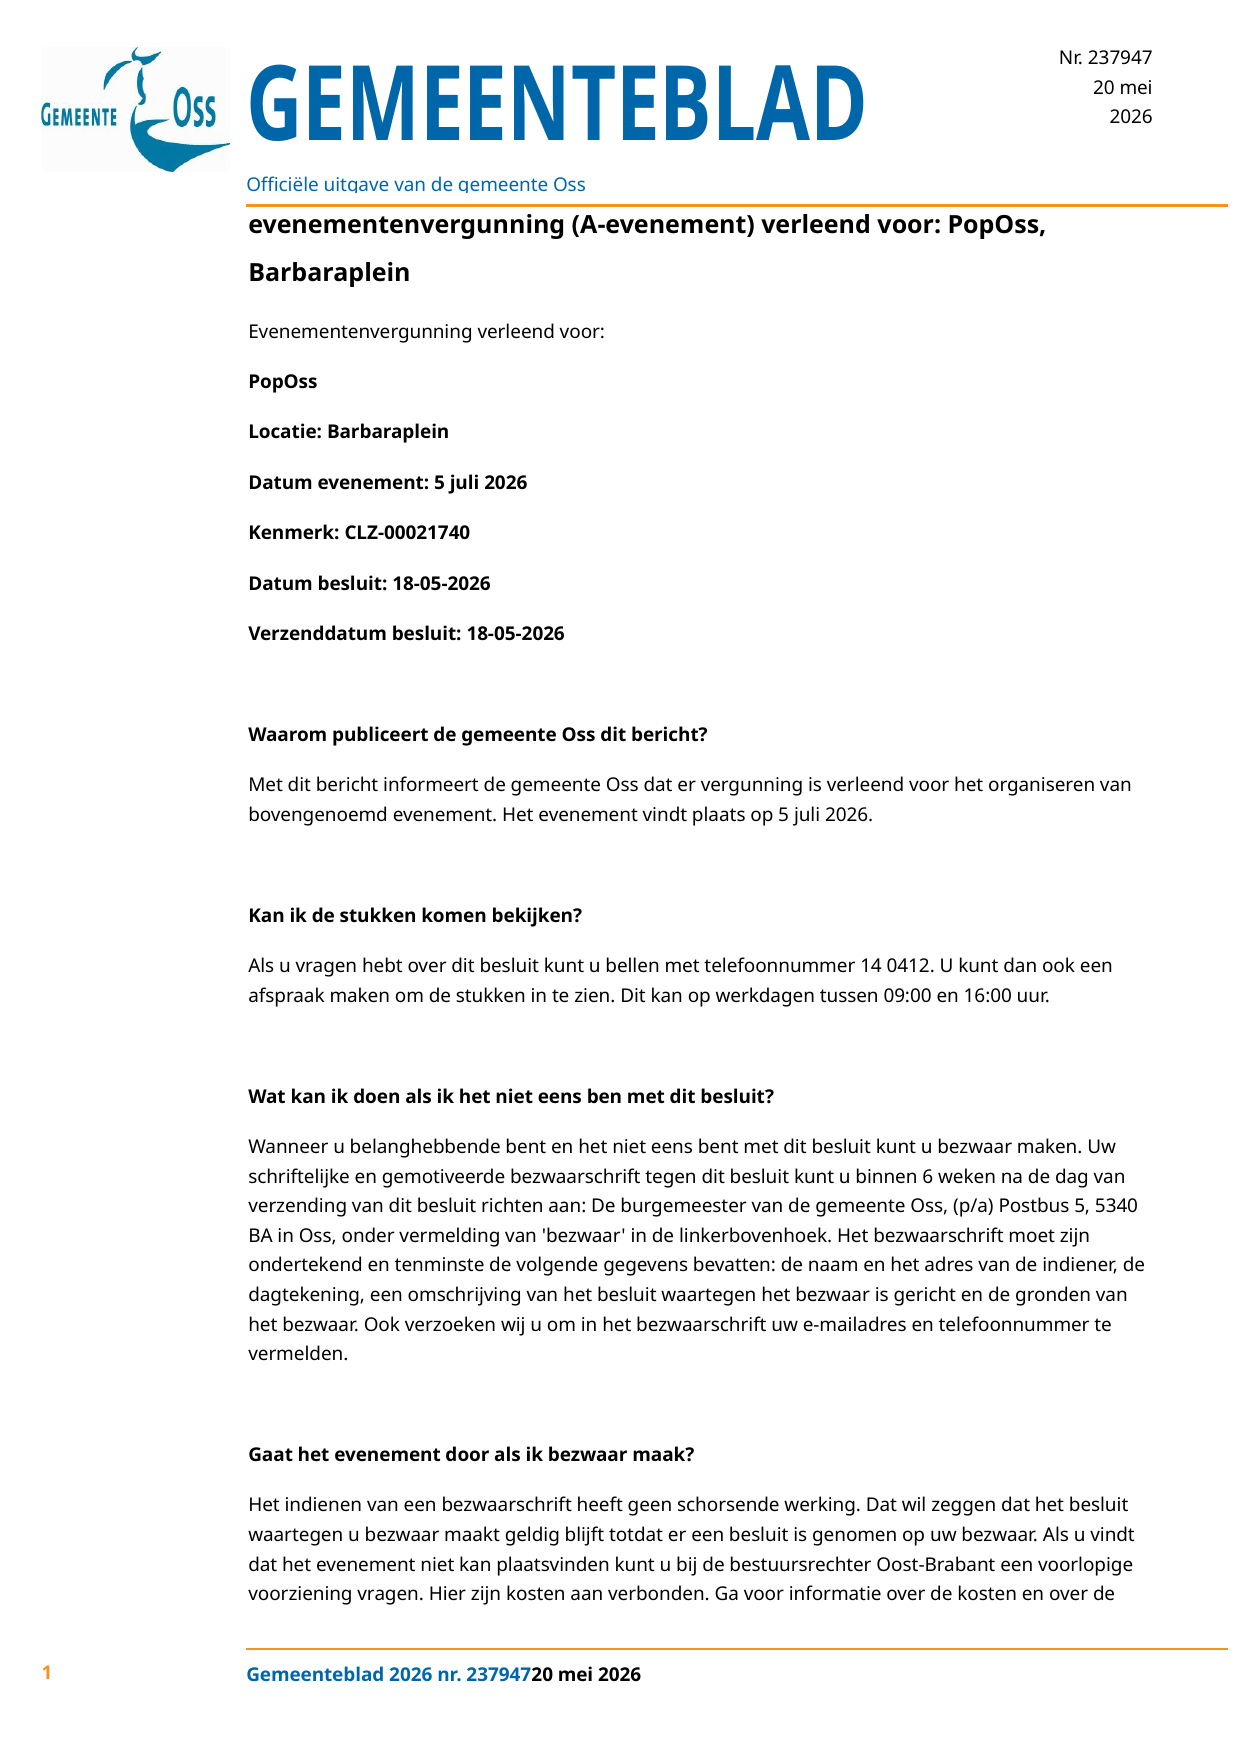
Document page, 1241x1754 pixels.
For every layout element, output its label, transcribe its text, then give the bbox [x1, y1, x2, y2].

text Waarom publiceert de gemeente Oss dit bericht? [248, 721, 1152, 747]
text Locatie: Barbaraplein [248, 419, 1152, 444]
text Wanneer u belanghebbende bent en het niet eens bent met dit besluit kunt u bezwaar maken. Uw schriftelijke en gemotiveerde bezwaarschrift tegen dit besluit kunt u binnen 6 weken na de dag van verzending van dit besluit richten aan: De burgemeester van de gemeente Oss, (p/a) Postbus 5, 5340 BA in Oss, onder vermelding van 'bezwaar' in de linkerbovenhoek. Het bezwaarschrift moet zijn ondertekend en tenminste de volgende gegevens bevatten: de naam en het adres van de indiener, de dagtekening, een omschrijving van het besluit waartegen het bezwaar is gericht en de gronden van het bezwaar. Ook verzoeken wij u om in het bezwaarschrift uw e-mailadres en telefoonnummer te vermelden. [248, 1133, 1152, 1366]
text Het indienen van een bezwaarschrift heeft geen schorsende werking. Dat wil zeggen dat het besluit waartegen u bezwaar maakt geldig blijft totdat er een besluit is genomen op uw bezwaar. Als u vindt dat het evenement niet kan plaatsvinden kunt u bij de bestuursrechter Oost-Brabant een voorlopige voorziening vragen. Hier zijn kosten aan verbonden. Ga voor informatie over de kosten en over de [248, 1492, 1152, 1606]
text Kenmerk: CLZ-00021740 [248, 519, 1152, 545]
text Kan ik de stukken komen bekijken? [248, 902, 1152, 928]
text Gaat het evenement door als ik bezwaar maak? [248, 1441, 1152, 1467]
text Datum besluit: 18-05-2026 [248, 570, 1152, 596]
text PopOss [248, 368, 1152, 394]
text evenementenvergunning (A-evenement) verleend voor: PopOss, Barbaraplein [248, 207, 1152, 288]
text Verzenddatum besluit: 18-05-2026 [248, 620, 1152, 646]
text Wat kan ik doen als ik het niet eens ben met dit besluit? [248, 1083, 1152, 1109]
picture [41, 47, 231, 172]
text Als u vragen hebt over dit besluit kunt u bellen met telefoonnummer 14 0412. U kunt dan ook een afspraak maken om de stukken in te zien. Dit kan op werkdagen tussen 09:00 en 16:00 uur. [248, 952, 1152, 1008]
text Evenementenvergunning verleend voor: [248, 318, 1152, 344]
text Datum evenement: 5 juli 2026 [248, 469, 1152, 495]
text Met dit bericht informeert de gemeente Oss dat er vergunning is verleend voor het organiseren van bovengenoemd evenement. Het evenement vindt plaats op 5 juli 2026. [248, 772, 1152, 827]
